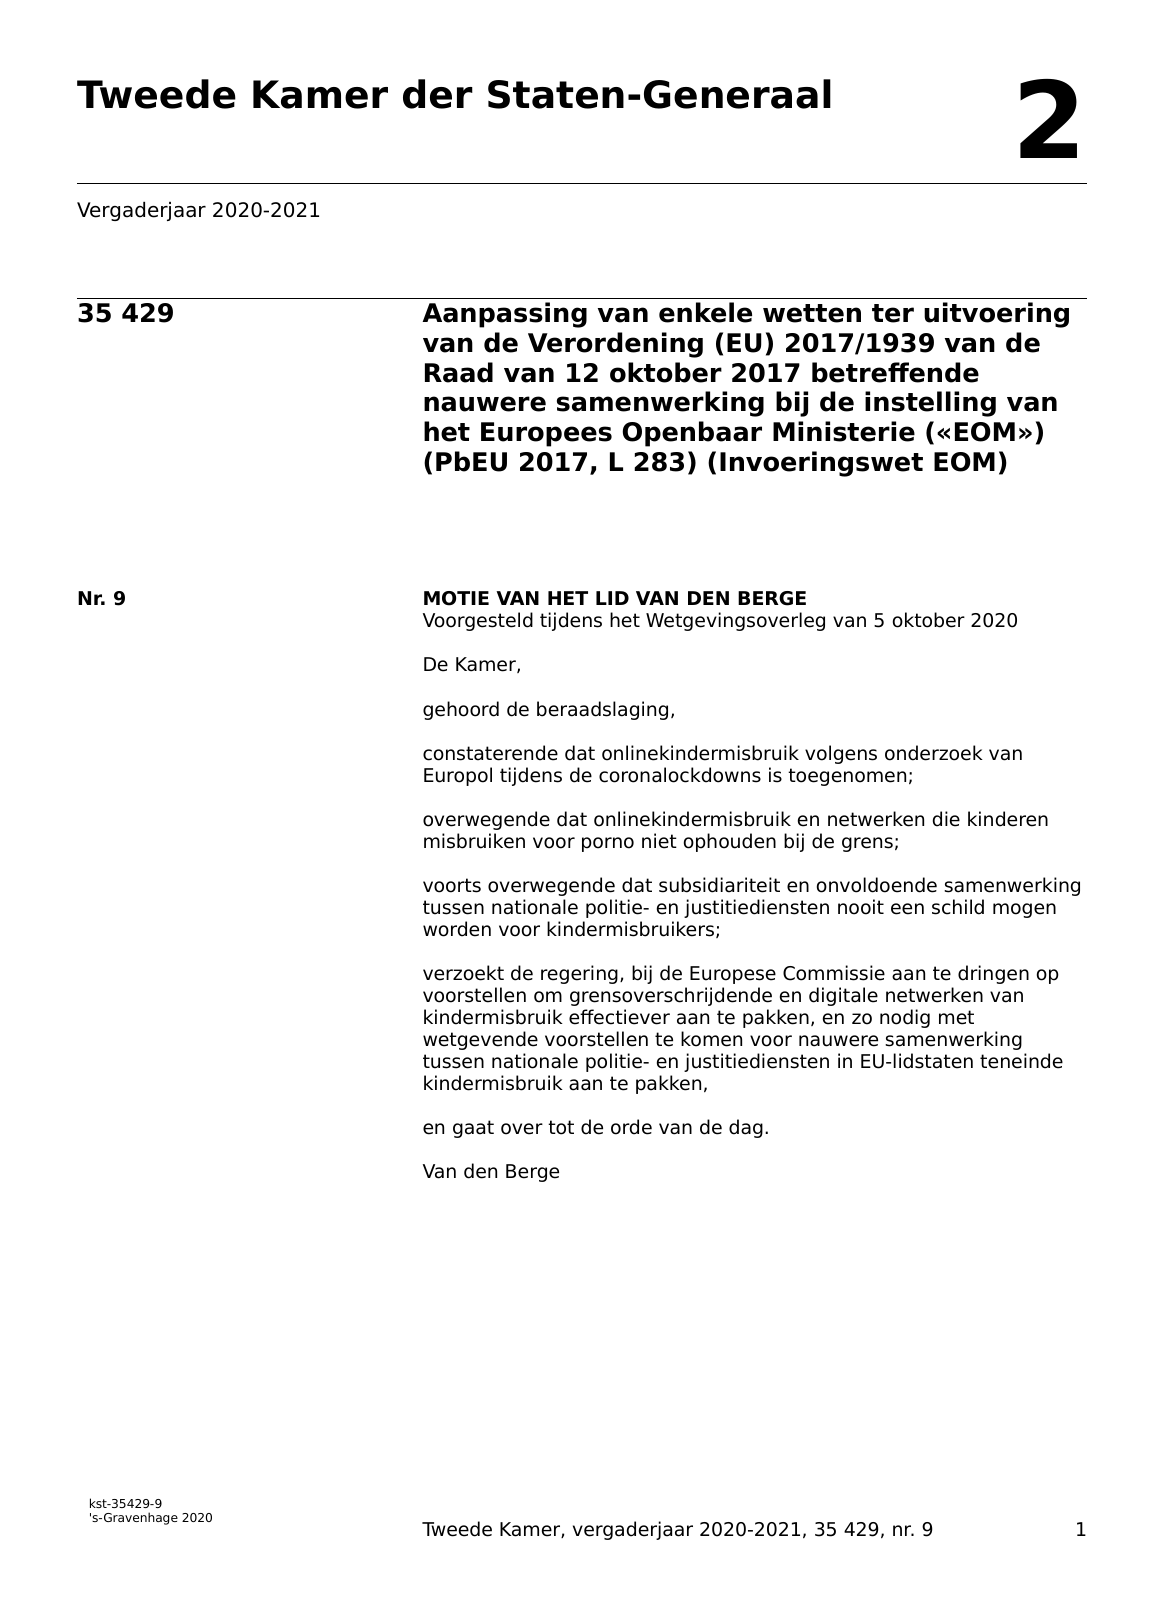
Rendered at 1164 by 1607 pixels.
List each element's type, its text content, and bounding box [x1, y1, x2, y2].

text Voorgesteld tijdens het Wetgevingsoverleg van 5 oktober 2020 [422, 610, 1087, 632]
table_header Tweede Kamer der Staten-Generaal [77, 59, 886, 183]
text verzoekt de regering, bij de Europese Commissie aan te dringen op voorstellen om grensoverschrijdende en digitale netwerken van kindermisbruik effectiever aan te pakken, en zo nodig met wetgevende voorstellen te komen voor nauwere samenwerking tussen nationale politie- en justitiediensten in EU-lidstaten teneinde kindermisbruik aan te pakken, [422, 963, 1087, 1095]
text constaterende dat onlinekindermisbruik volgens onderzoek van Europol tijdens de coronalockdowns is toegenomen; [422, 743, 1087, 787]
table_cell Vergaderjaar 2020-2021 [77, 184, 1087, 298]
text en gaat over tot de orde van de dag. [422, 1117, 1087, 1139]
text kst-35429-9 [88, 1497, 323, 1511]
text overwegende dat onlinekindermisbruik en netwerken die kinderen misbruiken voor porno niet ophouden bij de grens; [422, 809, 1087, 853]
table_header 2 [886, 59, 1087, 183]
text Van den Berge [422, 1161, 1087, 1183]
subtitle Nr. 9 MOTIE VAN HET LID VAN DEN BERGE [77, 588, 1087, 610]
subtitle 35 429 Aanpassing van enkele wetten ter uitvoering van de Verordening (EU) 2017/1939 van de Raad van 12 oktober 2017 betreffende nauwere samenwerking bij de instelling van het Europees Openbaar Ministerie («EOM») (PbEU 2017, L 283) (Invoeringswet EOM) [77, 299, 1087, 477]
text gehoord de beraadslaging, [422, 698, 1087, 720]
text 's-Gravenhage 2020 [88, 1511, 323, 1525]
text voorts overwegende dat subsidiariteit en onvoldoende samenwerking tussen nationale politie- en justitiediensten nooit een schild mogen worden voor kindermisbruikers; [422, 875, 1087, 941]
text De Kamer, [422, 654, 1087, 676]
